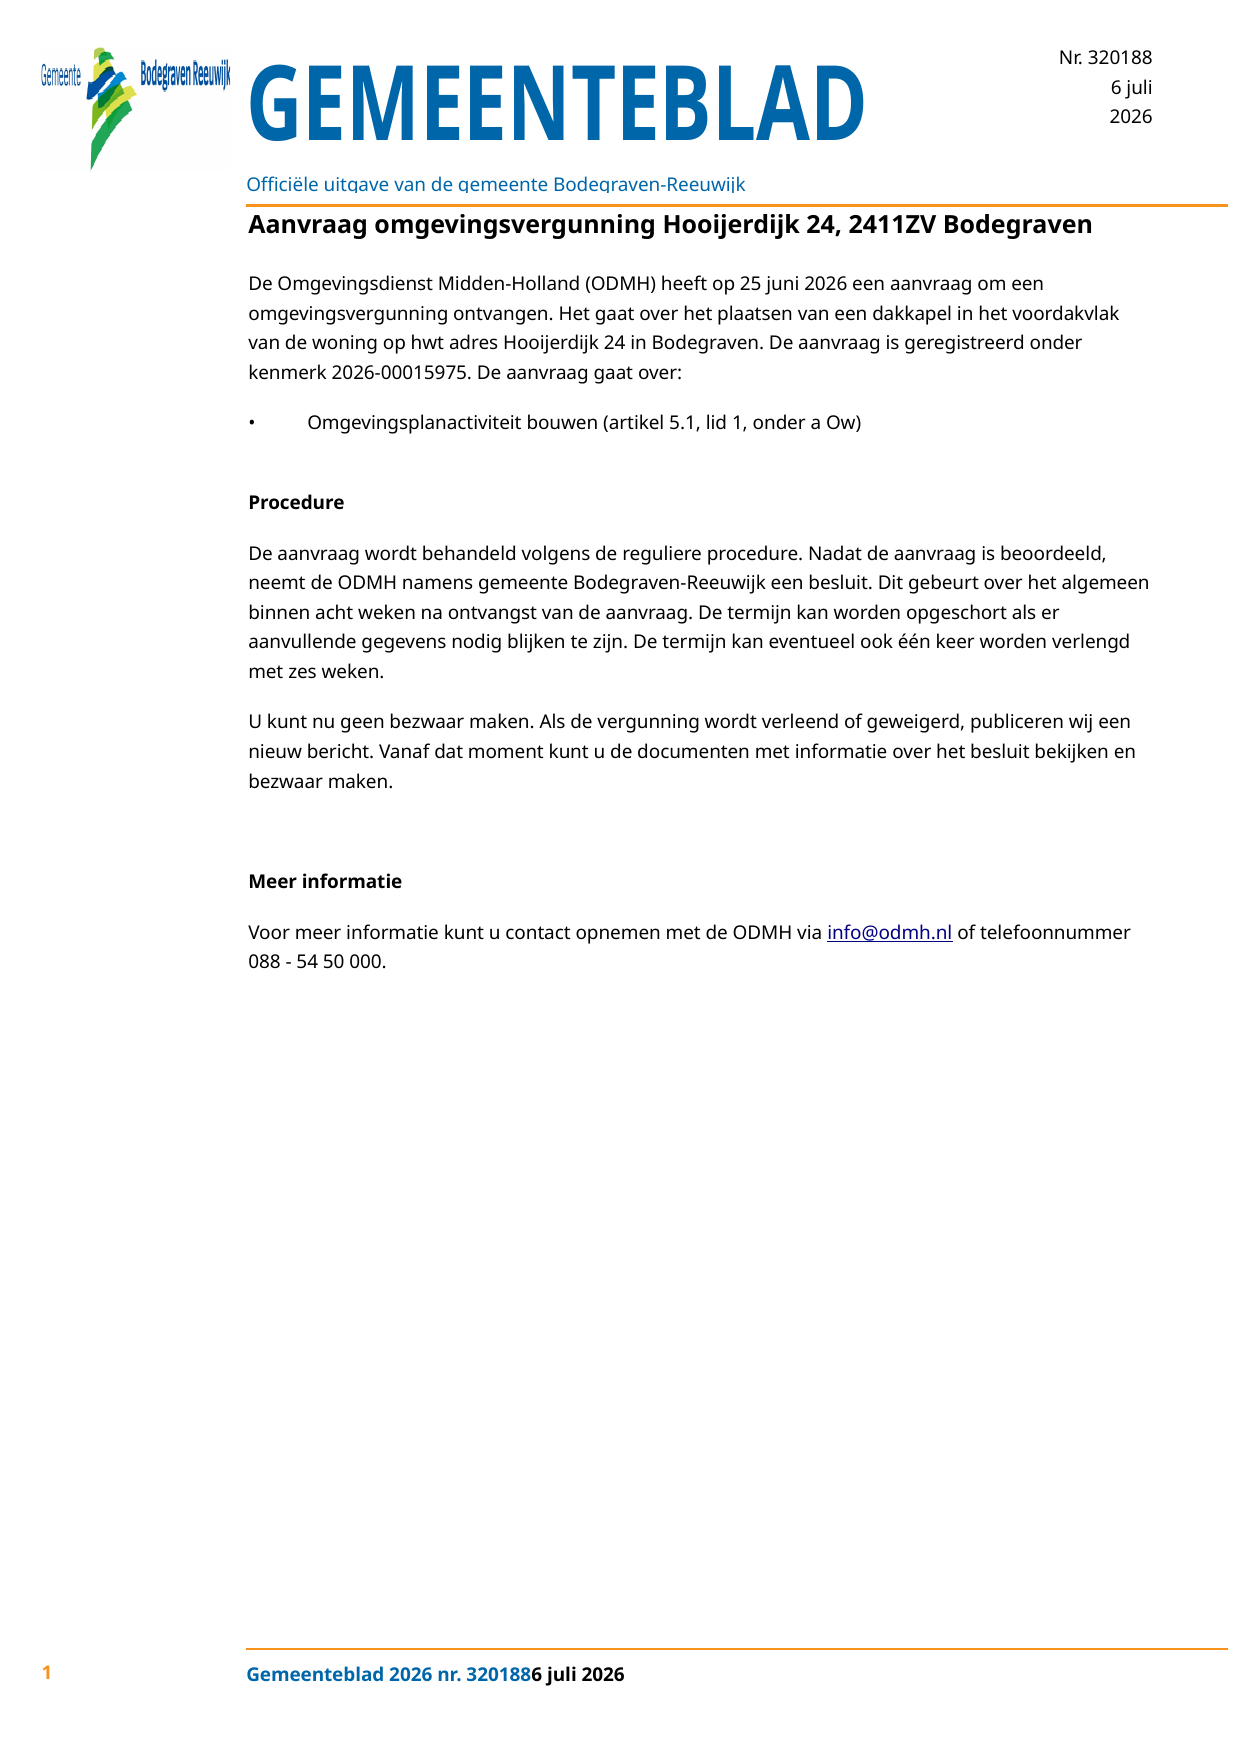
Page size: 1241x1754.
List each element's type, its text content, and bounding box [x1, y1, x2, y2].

text De aanvraag wordt behandeld volgens de reguliere procedure. Nadat de aanvraag is beoordeeld, neemt de ODMH namens gemeente Bodegraven-Reeuwijk een besluit. Dit gebeurt over het algemeen binnen acht weken na ontvangst van de aanvraag. De termijn kan worden opgeschort als er aanvullende gegevens nodig blijken te zijn. De termijn kan eventueel ook één keer worden verlengd met zes weken. [248, 540, 1152, 684]
picture [41, 47, 231, 172]
text Meer informatie [248, 869, 1152, 894]
text Voor meer informatie kunt u contact opnemen met de ODMH via info@odmh.nl of telefoonnummer 088 - 54 50 000. [248, 919, 1152, 974]
text Aanvraag omgevingsvergunning Hooijerdijk 24, 2411ZV Bodegraven [248, 207, 1152, 241]
text U kunt nu geen bezwaar maken. Als de vergunning wordt verleend of geweigerd, publiceren wij een nieuw bericht. Vanaf dat moment kunt u de documenten met informatie over het besluit bekijken en bezwaar maken. [248, 709, 1152, 793]
text Procedure [248, 489, 1152, 515]
list Omgevingsplanactiviteit bouwen (artikel 5.1, lid 1, onder a Ow) [248, 409, 1152, 435]
text De Omgevingsdienst Midden-Holland (ODMH) heeft op 25 juni 2026 een aanvraag om een omgevingsvergunning ontvangen. Het gaat over het plaatsen van een dakkapel in het voordakvlak van de woning op hwt adres Hooijerdijk 24 in Bodegraven. De aanvraag is geregistreerd onder kenmerk 2026-00015975. De aanvraag gaat over: [248, 270, 1152, 385]
